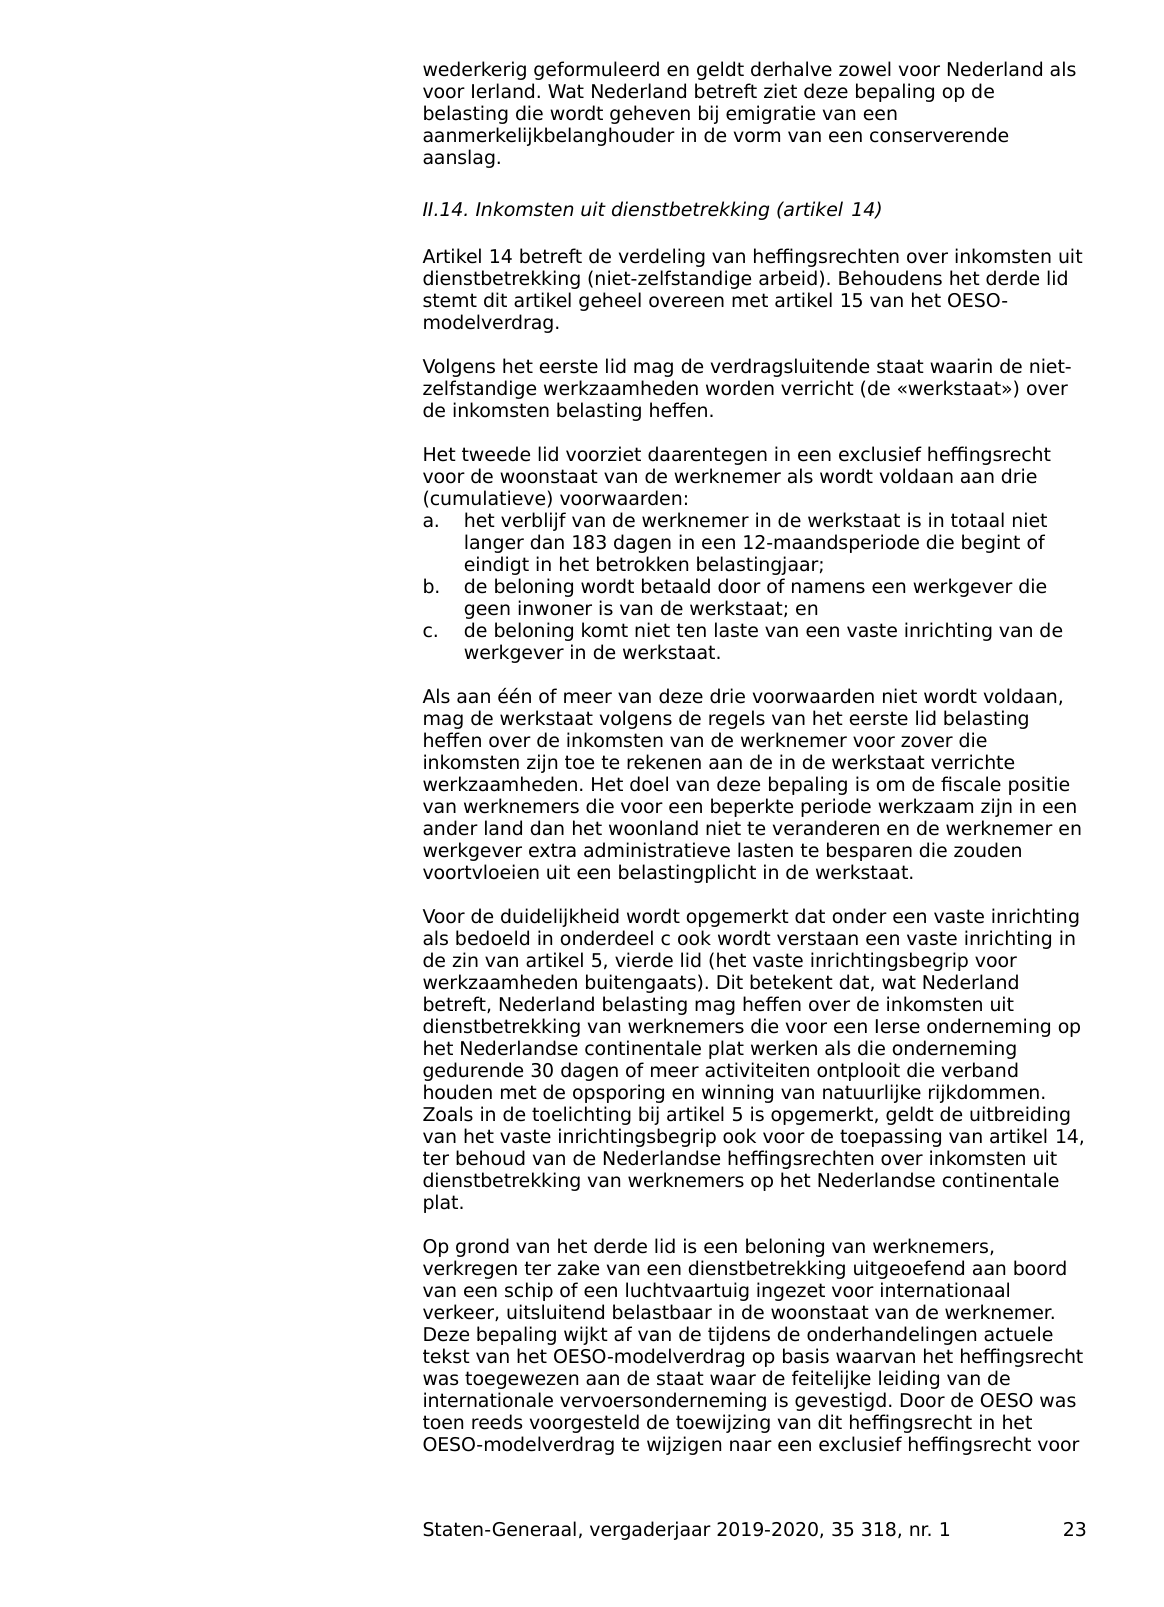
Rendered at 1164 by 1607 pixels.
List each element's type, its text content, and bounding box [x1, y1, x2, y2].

text Volgens het eerste lid mag de verdragsluitende staat waarin de niet-zelfstandige werkzaamheden worden verricht (de «werkstaat») over de inkomsten belasting heffen. [422, 356, 1087, 422]
text wederkerig geformuleerd en geldt derhalve zowel voor Nederland als voor Ierland. Wat Nederland betreft ziet deze bepaling op de belasting die wordt geheven bij emigratie van een aanmerkelijkbelanghouder in de vorm van een conserverende aanslag. [422, 59, 1087, 169]
text a. het verblijf van de werknemer in de werkstaat is in totaal niet langer dan 183 dagen in een 12-maandsperiode die begint of eindigt in het betrokken belastingjaar; [422, 510, 1087, 576]
text Als aan één of meer van deze drie voorwaarden niet wordt voldaan, mag de werkstaat volgens de regels van het eerste lid belasting heffen over de inkomsten van de werknemer voor zover die inkomsten zijn toe te rekenen aan de in de werkstaat verrichte werkzaamheden. Het doel van deze bepaling is om de fiscale positie van werknemers die voor een beperkte periode werkzaam zijn in een ander land dan het woonland niet te veranderen en de werknemer en werkgever extra administratieve lasten te besparen die zouden voortvloeien uit een belastingplicht in de werkstaat. [422, 686, 1087, 884]
text Artikel 14 betreft de verdeling van heffingsrechten over inkomsten uit dienstbetrekking (niet-zelfstandige arbeid). Behoudens het derde lid stemt dit artikel geheel overeen met artikel 15 van het OESO-modelverdrag. [422, 246, 1087, 334]
text Op grond van het derde lid is een beloning van werknemers, verkregen ter zake van een dienstbetrekking uitgeoefend aan boord van een schip of een luchtvaartuig ingezet voor internationaal verkeer, uitsluitend belastbaar in de woonstaat van de werknemer. Deze bepaling wijkt af van de tijdens de onderhandelingen actuele tekst van het OESO-modelverdrag op basis waarvan het heffingsrecht was toegewezen aan de staat waar de feitelijke leiding van de internationale vervoersonderneming is gevestigd. Door de OESO was toen reeds voorgesteld de toewijzing van dit heffingsrecht in het OESO-modelverdrag te wijzigen naar een exclusief heffingsrecht voor [422, 1236, 1087, 1456]
text c. de beloning komt niet ten laste van een vaste inrichting van de werkgever in de werkstaat. [422, 620, 1087, 664]
text b. de beloning wordt betaald door of namens een werkgever die geen inwoner is van de werkstaat; en [422, 576, 1087, 620]
text Het tweede lid voorziet daarentegen in een exclusief heffingsrecht voor de woonstaat van de werknemer als wordt voldaan aan drie (cumulatieve) voorwaarden: [422, 444, 1087, 510]
text Voor de duidelijkheid wordt opgemerkt dat onder een vaste inrichting als bedoeld in onderdeel c ook wordt verstaan een vaste inrichting in de zin van artikel 5, vierde lid (het vaste inrichtingsbegrip voor werkzaamheden buitengaats). Dit betekent dat, wat Nederland betreft, Nederland belasting mag heffen over de inkomsten uit dienstbetrekking van werknemers die voor een Ierse onderneming op het Nederlandse continentale plat werken als die onderneming gedurende 30 dagen of meer activiteiten ontplooit die verband houden met de opsporing en winning van natuurlijke rijkdommen. Zoals in de toelichting bij artikel 5 is opgemerkt, geldt de uitbreiding van het vaste inrichtingsbegrip ook voor de toepassing van artikel 14, ter behoud van de Nederlandse heffingsrechten over inkomsten uit dienstbetrekking van werknemers op het Nederlandse continentale plat. [422, 906, 1087, 1214]
subtitle II.14. Inkomsten uit dienstbetrekking (artikel 14) [422, 199, 1087, 221]
